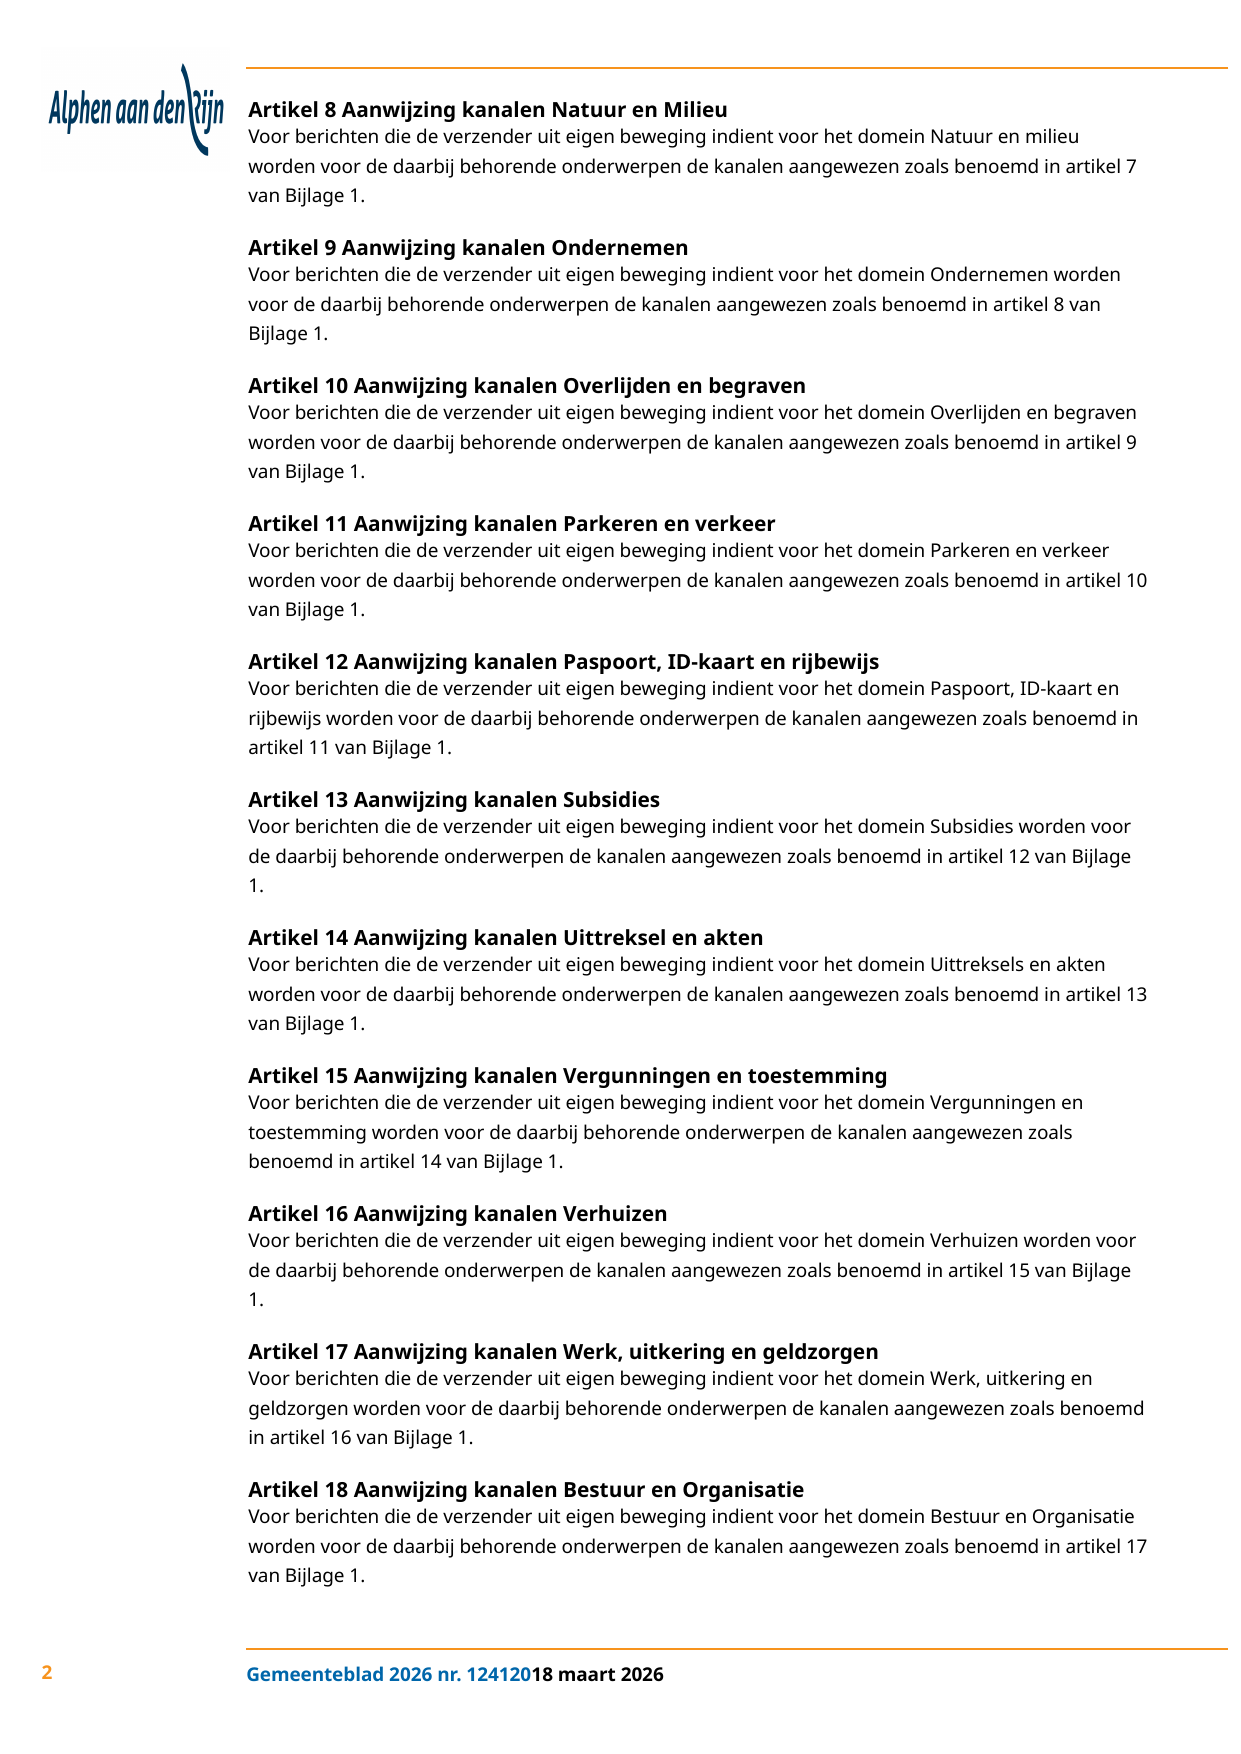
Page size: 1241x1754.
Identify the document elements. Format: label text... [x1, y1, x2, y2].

text Voor berichten die de verzender uit eigen beweging indient voor het domein Bestuur en Organisatie worden voor de daarbij behorende onderwerpen de kanalen aangewezen zoals benoemd in artikel 17 van Bijlage 1. [248, 1503, 1152, 1588]
text Voor berichten die de verzender uit eigen beweging indient voor het domein Vergunningen en toestemming worden voor de daarbij behorende onderwerpen de kanalen aangewezen zoals benoemd in artikel 14 van Bijlage 1. [248, 1089, 1152, 1174]
text Voor berichten die de verzender uit eigen beweging indient voor het domein Natuur en milieu worden voor de daarbij behorende onderwerpen de kanalen aangewezen zoals benoemd in artikel 7 van Bijlage 1. [248, 123, 1152, 208]
text Voor berichten die de verzender uit eigen beweging indient voor het domein Werk, uitkering en geldzorgen worden voor de daarbij behorende onderwerpen de kanalen aangewezen zoals benoemd in artikel 16 van Bijlage 1. [248, 1365, 1152, 1450]
text Artikel 16 Aanwijzing kanalen Verhuizen [248, 1199, 1152, 1227]
picture [41, 47, 231, 172]
text Voor berichten die de verzender uit eigen beweging indient voor het domein Parkeren en verkeer worden voor de daarbij behorende onderwerpen de kanalen aangewezen zoals benoemd in artikel 10 van Bijlage 1. [248, 537, 1152, 622]
text Voor berichten die de verzender uit eigen beweging indient voor het domein Uittreksels en akten worden voor de daarbij behorende onderwerpen de kanalen aangewezen zoals benoemd in artikel 13 van Bijlage 1. [248, 951, 1152, 1036]
text Artikel 12 Aanwijzing kanalen Paspoort, ID-kaart en rijbewijs [248, 647, 1152, 675]
text Voor berichten die de verzender uit eigen beweging indient voor het domein Ondernemen worden voor de daarbij behorende onderwerpen de kanalen aangewezen zoals benoemd in artikel 8 van Bijlage 1. [248, 261, 1152, 346]
text Artikel 14 Aanwijzing kanalen Uittreksel en akten [248, 923, 1152, 951]
text Artikel 9 Aanwijzing kanalen Ondernemen [248, 233, 1152, 261]
text Voor berichten die de verzender uit eigen beweging indient voor het domein Paspoort, ID-kaart en rijbewijs worden voor de daarbij behorende onderwerpen de kanalen aangewezen zoals benoemd in artikel 11 van Bijlage 1. [248, 675, 1152, 760]
text Artikel 13 Aanwijzing kanalen Subsidies [248, 785, 1152, 813]
text Artikel 18 Aanwijzing kanalen Bestuur en Organisatie [248, 1475, 1152, 1503]
text Artikel 8 Aanwijzing kanalen Natuur en Milieu [248, 95, 1152, 123]
text Voor berichten die de verzender uit eigen beweging indient voor het domein Subsidies worden voor de daarbij behorende onderwerpen de kanalen aangewezen zoals benoemd in artikel 12 van Bijlage 1. [248, 813, 1152, 898]
text Artikel 17 Aanwijzing kanalen Werk, uitkering en geldzorgen [248, 1337, 1152, 1365]
text Artikel 11 Aanwijzing kanalen Parkeren en verkeer [248, 509, 1152, 537]
text Voor berichten die de verzender uit eigen beweging indient voor het domein Verhuizen worden voor de daarbij behorende onderwerpen de kanalen aangewezen zoals benoemd in artikel 15 van Bijlage 1. [248, 1227, 1152, 1312]
text Artikel 15 Aanwijzing kanalen Vergunningen en toestemming [248, 1061, 1152, 1089]
text Artikel 10 Aanwijzing kanalen Overlijden en begraven [248, 371, 1152, 399]
text Voor berichten die de verzender uit eigen beweging indient voor het domein Overlijden en begraven worden voor de daarbij behorende onderwerpen de kanalen aangewezen zoals benoemd in artikel 9 van Bijlage 1. [248, 399, 1152, 484]
